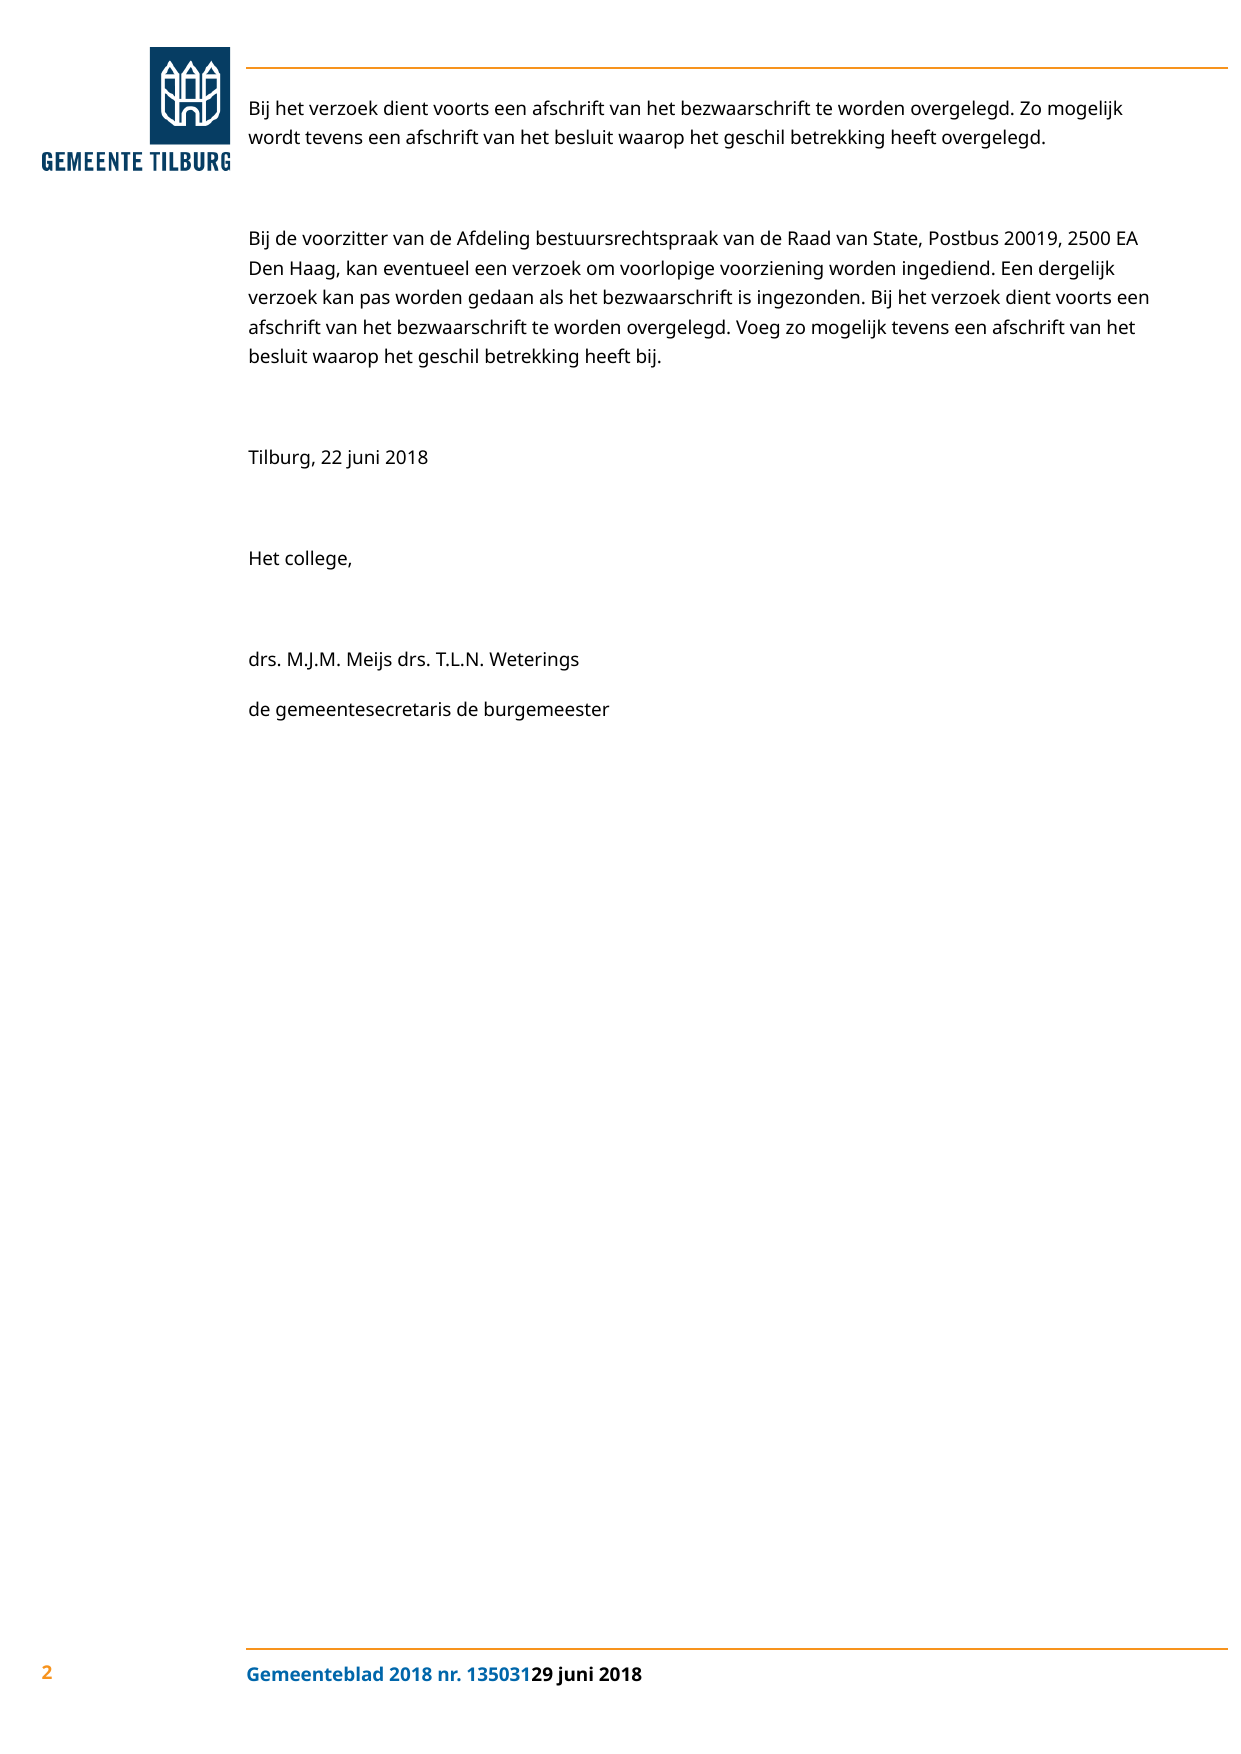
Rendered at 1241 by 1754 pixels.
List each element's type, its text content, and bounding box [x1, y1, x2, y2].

text Bij het verzoek dient voorts een afschrift van het bezwaarschrift te worden overgelegd. Zo mogelijk wordt tevens een afschrift van het besluit waarop het geschil betrekking heeft overgelegd. [248, 95, 1152, 150]
text de gemeentesecretaris de burgemeester [248, 696, 1152, 722]
text Tilburg, 22 juni 2018 [248, 444, 1152, 470]
picture [41, 47, 231, 172]
text Bij de voorzitter van de Afdeling bestuursrechtspraak van de Raad van State, Postbus 20019, 2500 EA Den Haag, kan eventueel een verzoek om voorlopige voorziening worden ingediend. Een dergelijk verzoek kan pas worden gedaan als het bezwaarschrift is ingezonden. Bij het verzoek dient voorts een afschrift van het bezwaarschrift te worden overgelegd. Voeg zo mogelijk tevens een afschrift van het besluit waarop het geschil betrekking heeft bij. [248, 225, 1152, 369]
text drs. M.J.M. Meijs drs. T.L.N. Weterings [248, 646, 1152, 672]
text Het college, [248, 545, 1152, 571]
